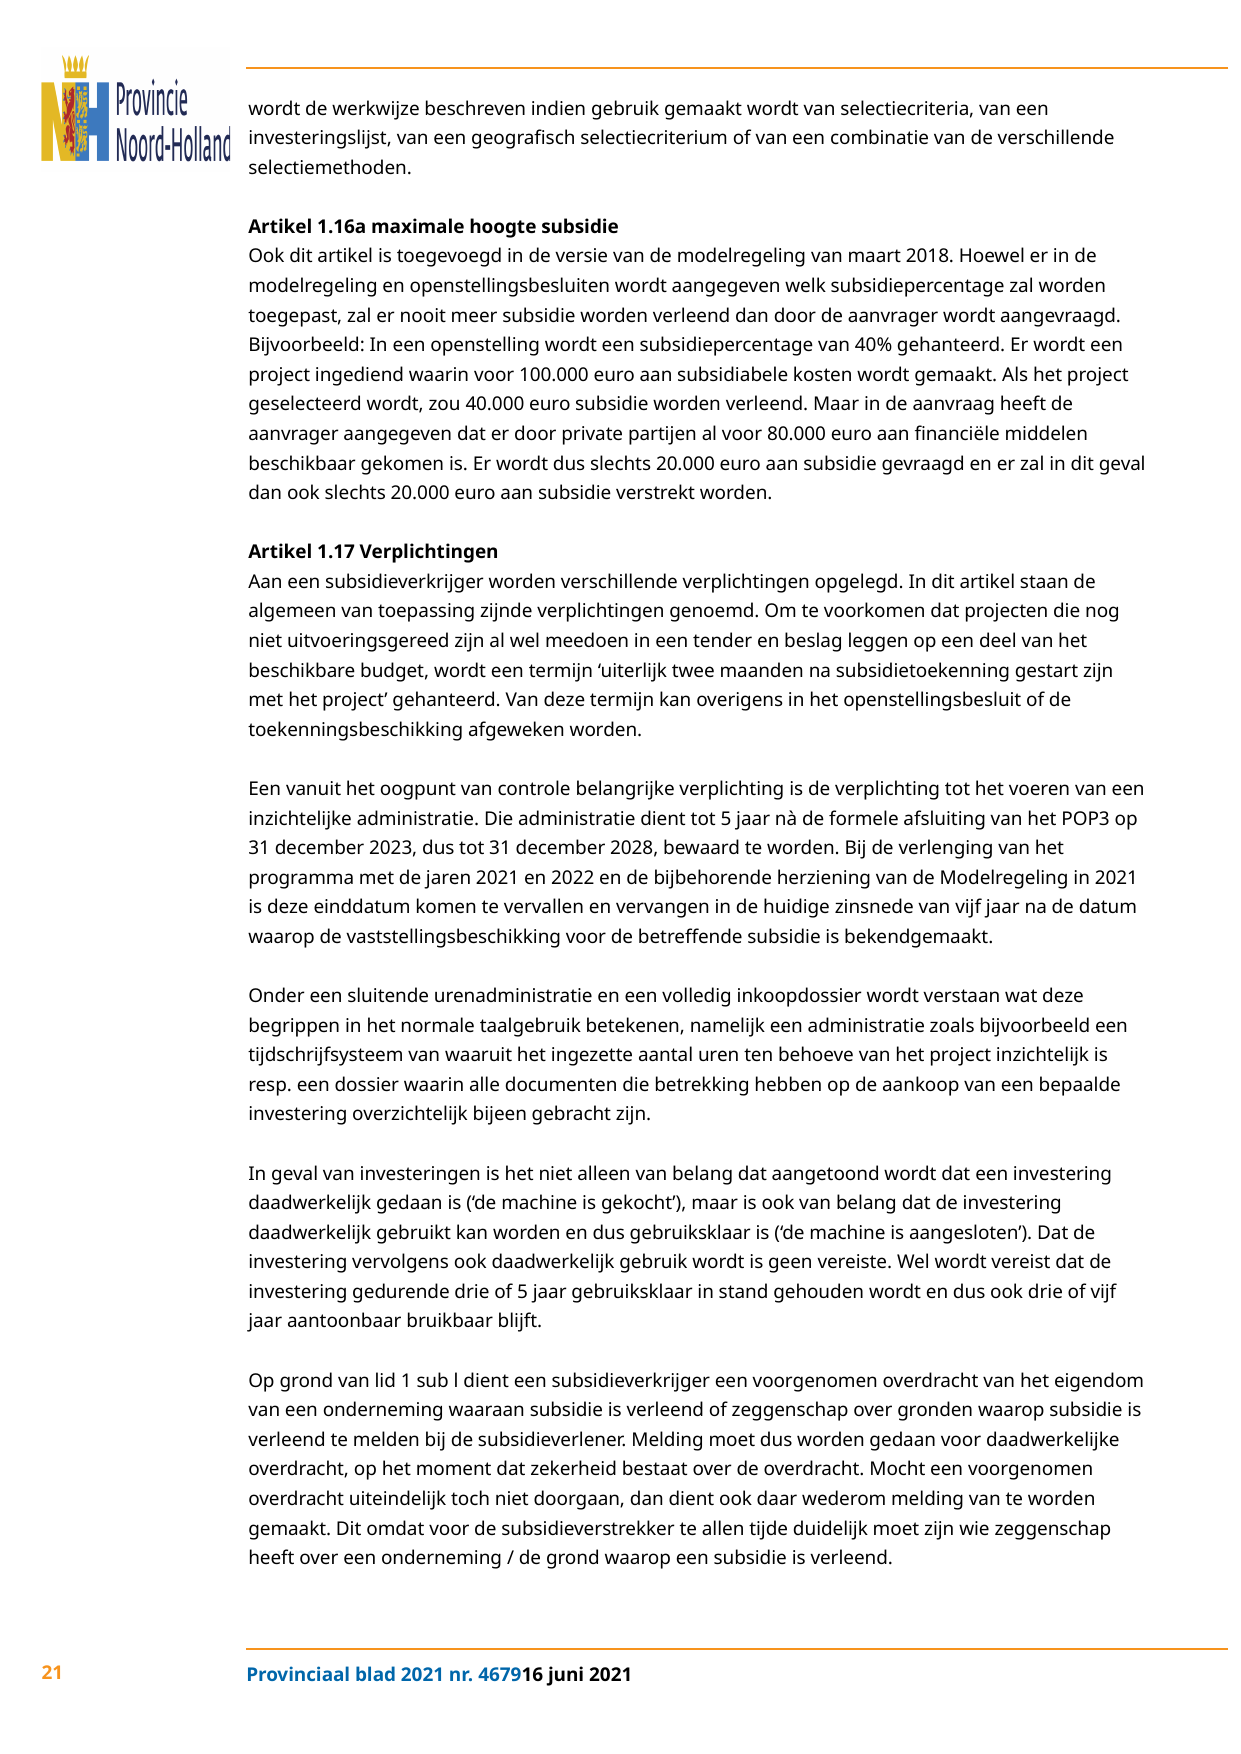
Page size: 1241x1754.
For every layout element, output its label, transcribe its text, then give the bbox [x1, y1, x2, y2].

text wordt de werkwijze beschreven indien gebruik gemaakt wordt van selectiecriteria, van een investeringslijst, van een geografisch selectiecriterium of van een combinatie van de verschillende selectiemethoden. [248, 95, 1152, 180]
text In geval van investeringen is het niet alleen van belang dat aangetoond wordt dat een investering daadwerkelijk gedaan is (‘de machine is gekocht’), maar is ook van belang dat de investering daadwerkelijk gebruikt kan worden en dus gebruiksklaar is (‘de machine is aangesloten’). Dat de investering vervolgens ook daadwerkelijk gebruik wordt is geen vereiste. Wel wordt vereist dat de investering gedurende drie of 5 jaar gebruiksklaar in stand gehouden wordt en dus ook drie of vijf jaar aantoonbaar bruikbaar blijft. [248, 1160, 1152, 1333]
text Op grond van lid 1 sub l dient een subsidieverkrijger een voorgenomen overdracht van het eigendom van een onderneming waaraan subsidie is verleend of zeggenschap over gronden waarop subsidie is verleend te melden bij de subsidieverlener. Melding moet dus worden gedaan voor daadwerkelijke overdracht, op het moment dat zekerheid bestaat over de overdracht. Mocht een voorgenomen overdracht uiteindelijk toch niet doorgaan, dan dient ook daar wederom melding van te worden gemaakt. Dit omdat voor de subsidieverstrekker te allen tijde duidelijk moet zijn wie zeggenschap heeft over een onderneming / de grond waarop een subsidie is verleend. [248, 1367, 1152, 1570]
text Aan een subsidieverkrijger worden verschillende verplichtingen opgelegd. In dit artikel staan de algemeen van toepassing zijnde verplichtingen genoemd. Om te voorkomen dat projecten die nog niet uitvoeringsgereed zijn al wel meedoen in een tender en beslag leggen op een deel van het beschikbare budget, wordt een termijn ‘uiterlijk twee maanden na subsidietoekenning gestart zijn met het project’ gehanteerd. Van deze termijn kan overigens in het openstellingsbesluit of de toekenningsbeschikking afgeweken worden. [248, 568, 1152, 742]
text Ook dit artikel is toegevoegd in de versie van de modelregeling van maart 2018. Hoewel er in de modelregeling en openstellingsbesluiten wordt aangegeven welk subsidiepercentage zal worden toegepast, zal er nooit meer subsidie worden verleend dan door de aanvrager wordt aangevraagd. Bijvoorbeeld: In een openstelling wordt een subsidiepercentage van 40% gehanteerd. Er wordt een project ingediend waarin voor 100.000 euro aan subsidiabele kosten wordt gemaakt. Als het project geselecteerd wordt, zou 40.000 euro subsidie worden verleend. Maar in de aanvraag heeft de aanvrager aangegeven dat er door private partijen al voor 80.000 euro aan financiële middelen beschikbaar gekomen is. Er wordt dus slechts 20.000 euro aan subsidie gevraagd en er zal in dit geval dan ook slechts 20.000 euro aan subsidie verstrekt worden. [248, 243, 1152, 505]
text Een vanuit het oogpunt van controle belangrijke verplichting is de verplichting tot het voeren van een inzichtelijke administratie. Die administratie dient tot 5 jaar nà de formele afsluiting van het POP3 op 31 december 2023, dus tot 31 december 2028, bewaard te worden. Bij de verlenging van het programma met de jaren 2021 en 2022 en de bijbehorende herziening van de Modelregeling in 2021 is deze einddatum komen te vervallen en vervangen in de huidige zinsnede van vijf jaar na de datum waarop de vaststellingsbeschikking voor de betreffende subsidie is bekendgemaakt. [248, 775, 1152, 949]
picture [41, 47, 231, 172]
text Artikel 1.16a maximale hoogte subsidie [248, 213, 1152, 239]
text Artikel 1.17 Verplichtingen [248, 538, 1152, 564]
text Onder een sluitende urenadministratie en een volledig inkoopdossier wordt verstaan wat deze begrippen in het normale taalgebruik betekenen, namelijk een administratie zoals bijvoorbeeld een tijdschrijfsysteem van waaruit het ingezette aantal uren ten behoeve van het project inzichtelijk is resp. een dossier waarin alle documenten die betrekking hebben op de aankoop van een bepaalde investering overzichtelijk bijeen gebracht zijn. [248, 982, 1152, 1126]
